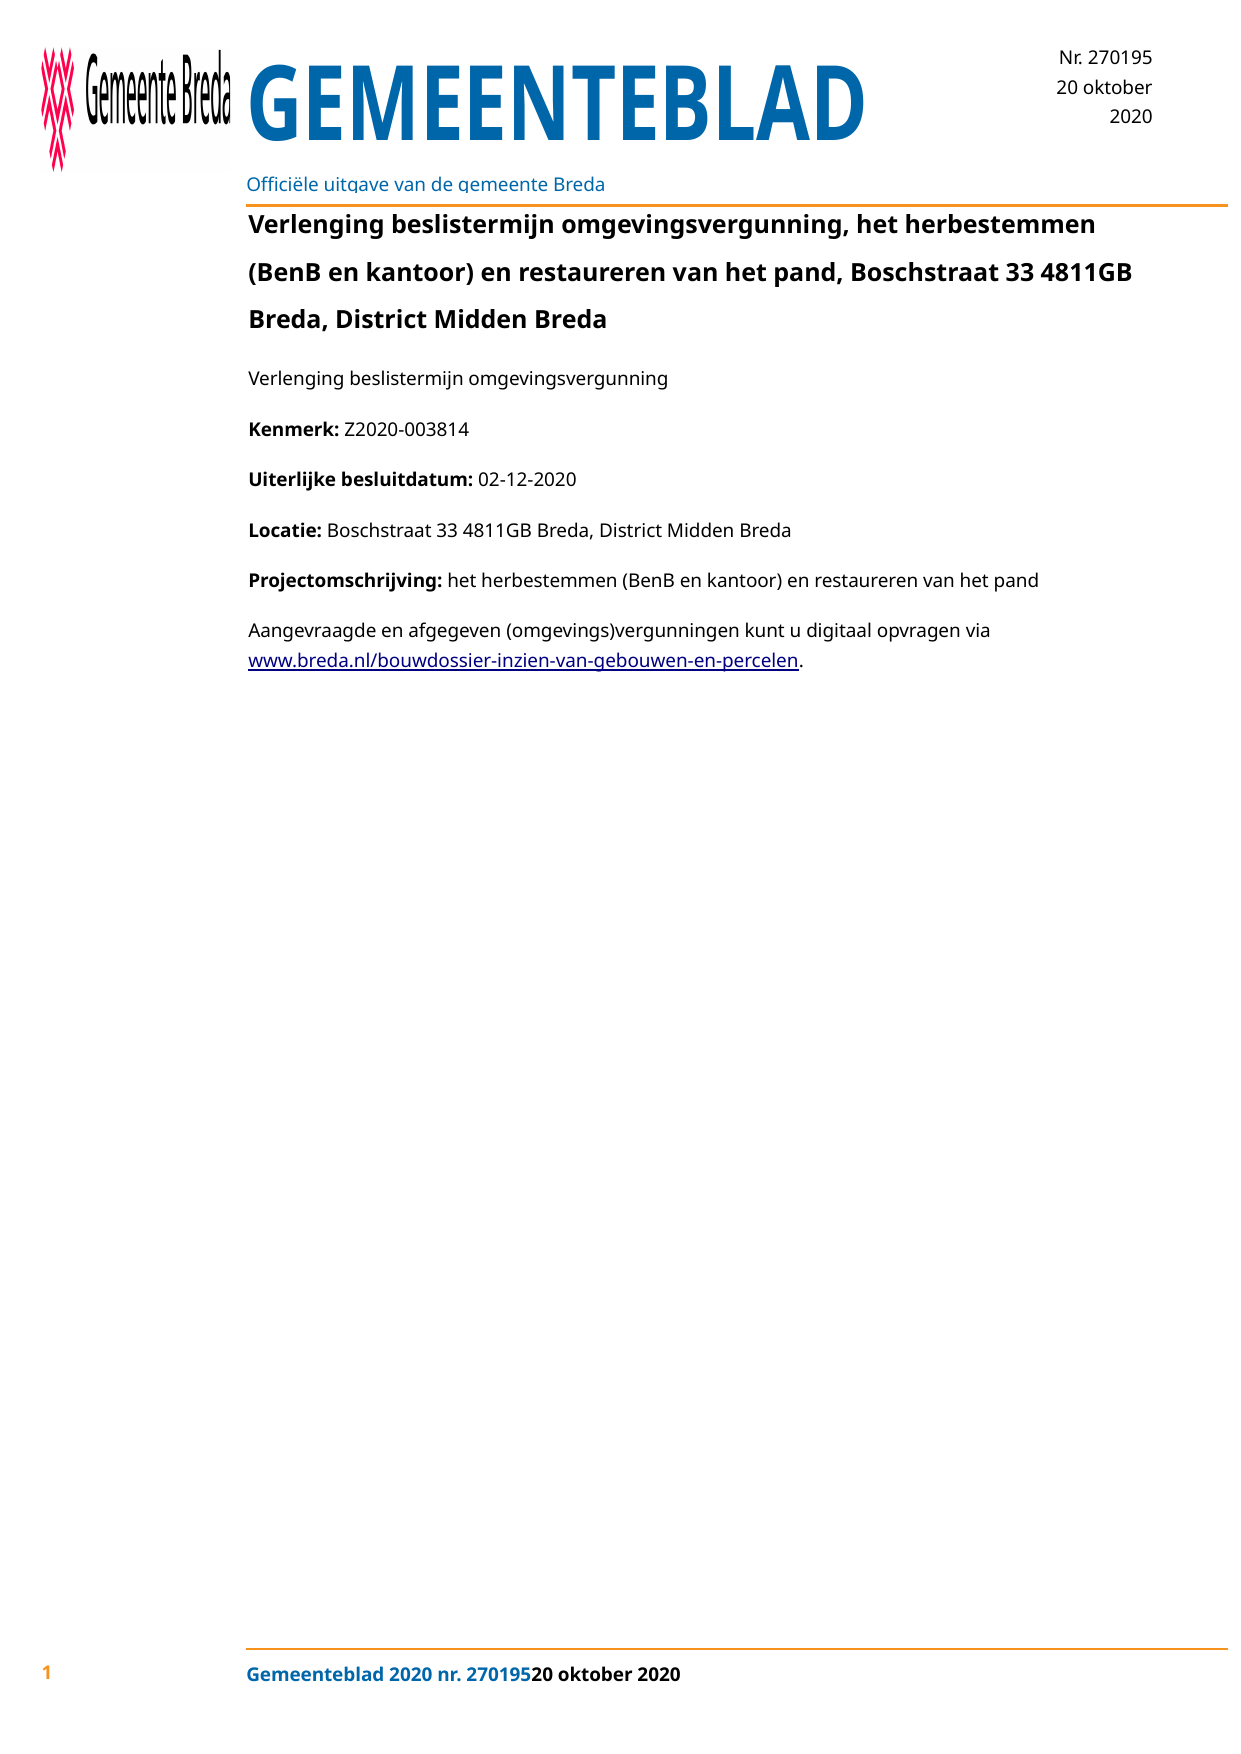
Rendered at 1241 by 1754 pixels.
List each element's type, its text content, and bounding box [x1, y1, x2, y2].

text Verlenging beslistermijn omgevingsvergunning [248, 366, 1152, 391]
text Uiterlijke besluitdatum: 02-12-2020 [248, 466, 1152, 492]
text Projectomschrijving: het herbestemmen (BenB en kantoor) en restaureren van het pand [248, 567, 1152, 593]
text Locatie: Boschstraat 33 4811GB Breda, District Midden Breda [248, 517, 1152, 542]
text Verlenging beslistermijn omgevingsvergunning, het herbestemmen (BenB en kantoor) en restaureren van het pand, Boschstraat 33 4811GB Breda, District Midden Breda [248, 207, 1152, 336]
picture [41, 47, 231, 172]
text Aangevraagde en afgegeven (omgevings)vergunningen kunt u digitaal opvragen via www.breda.nl/bouwdossier-inzien-van-gebouwen-en-percelen. [248, 618, 1152, 673]
text Kenmerk: Z2020-003814 [248, 416, 1152, 442]
